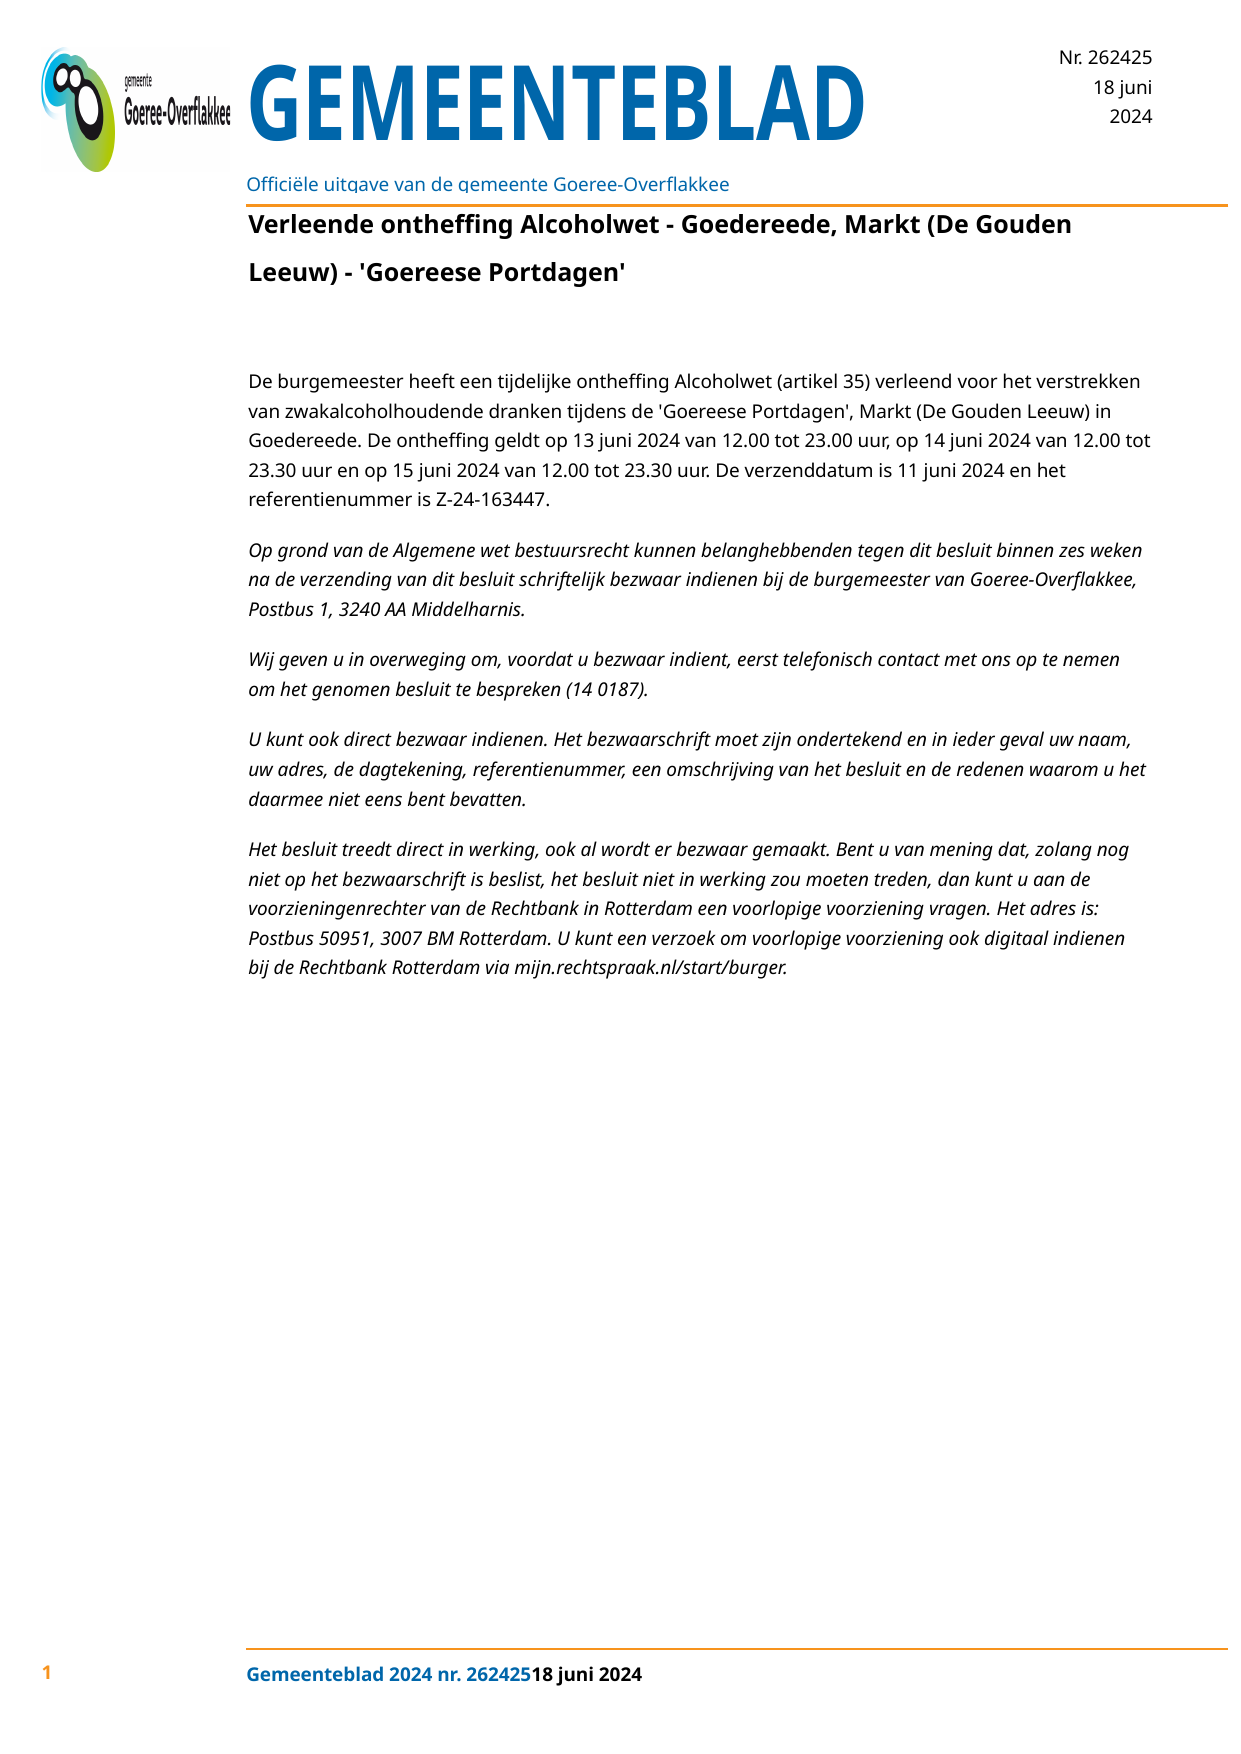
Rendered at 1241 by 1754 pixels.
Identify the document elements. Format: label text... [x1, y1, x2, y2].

text Wij geven u in overweging om, voordat u bezwaar indient, eerst telefonisch contact met ons op te nemen om het genomen besluit te bespreken (14 0187). [248, 647, 1152, 702]
picture [41, 47, 231, 172]
text U kunt ook direct bezwaar indienen. Het bezwaarschrift moet zijn ondertekend en in ieder geval uw naam, uw adres, de dagtekening, referentienummer, een omschrijving van het besluit en de redenen waarom u het daarmee niet eens bent bevatten. [248, 727, 1152, 812]
text Het besluit treedt direct in werking, ook al wordt er bezwaar gemaakt. Bent u van mening dat, zolang nog niet op het bezwaarschrift is beslist, het besluit niet in werking zou moeten treden, dan kunt u aan de voorzieningenrechter van de Rechtbank in Rotterdam een voorlopige voorziening vragen. Het adres is: Postbus 50951, 3007 BM Rotterdam. U kunt een verzoek om voorlopige voorziening ook digitaal indienen bij de Rechtbank Rotterdam via mijn.rechtspraak.nl/start/burger. [248, 836, 1152, 980]
text Verleende ontheffing Alcoholwet - Goedereede, Markt (De Gouden Leeuw) - 'Goereese Portdagen' [248, 207, 1152, 288]
text Op grond van de Algemene wet bestuursrecht kunnen belanghebbenden tegen dit besluit binnen zes weken na de verzending van dit besluit schriftelijk bezwaar indienen bij de burgemeester van Goeree-Overflakkee, Postbus 1, 3240 AA Middelharnis. [248, 537, 1152, 622]
text De burgemeester heeft een tijdelijke ontheffing Alcoholwet (artikel 35) verleend voor het verstrekken van zwakalcoholhoudende dranken tijdens de 'Goereese Portdagen', Markt (De Gouden Leeuw) in Goedereede. De ontheffing geldt op 13 juni 2024 van 12.00 tot 23.00 uur, op 14 juni 2024 van 12.00 tot 23.30 uur en op 15 juni 2024 van 12.00 tot 23.30 uur. De verzenddatum is 11 juni 2024 en het referentienummer is Z-24-163447. [248, 368, 1152, 512]
